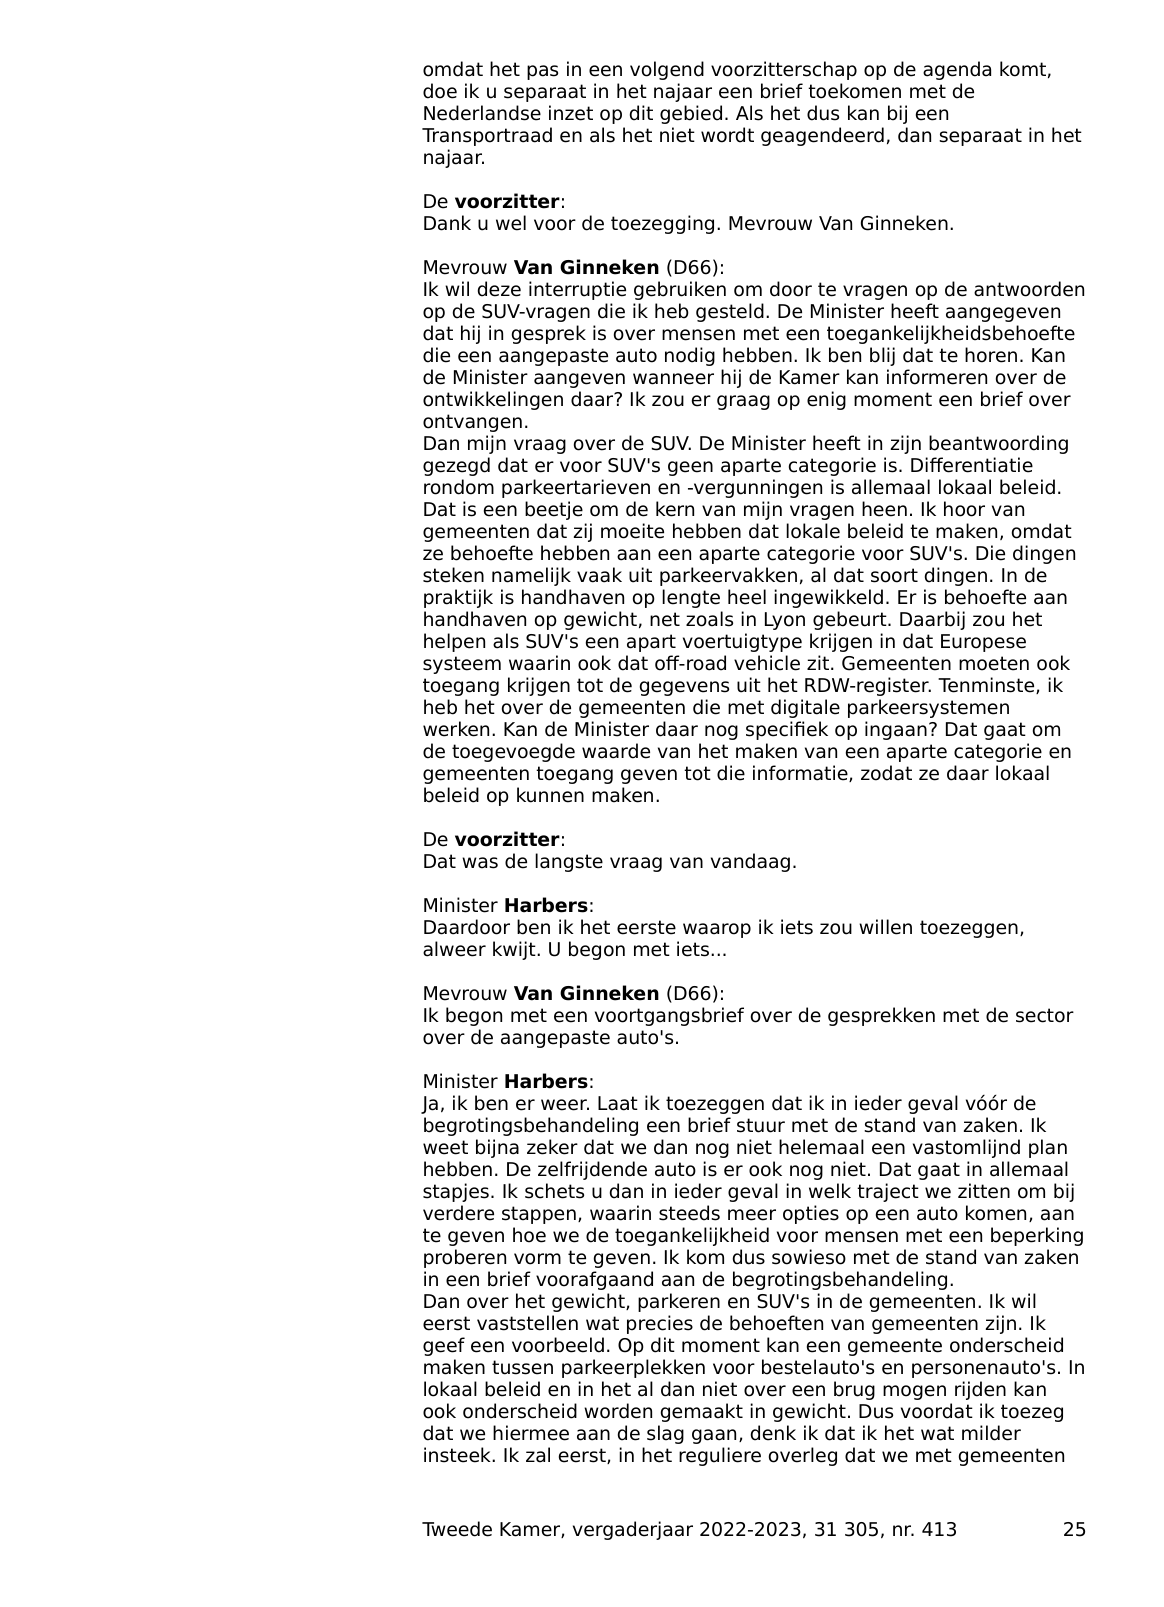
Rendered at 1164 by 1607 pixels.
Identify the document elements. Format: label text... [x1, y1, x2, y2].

text omdat het pas in een volgend voorzitterschap op de agenda komt, doe ik u separaat in het najaar een brief toekomen met de Nederlandse inzet op dit gebied. Als het dus kan bij een Transportraad en als het niet wordt geagendeerd, dan separaat in het najaar. [422, 59, 1087, 169]
text Mevrouw Van Ginneken (D66): [422, 257, 1087, 279]
text Dan mijn vraag over de SUV. De Minister heeft in zijn beantwoording gezegd dat er voor SUV's geen aparte categorie is. Differentiatie rondom parkeertarieven en -vergunningen is allemaal lokaal beleid. Dat is een beetje om de kern van mijn vragen heen. Ik hoor van gemeenten dat zij moeite hebben dat lokale beleid te maken, omdat ze behoefte hebben aan een aparte categorie voor SUV's. Die dingen steken namelijk vaak uit parkeervakken, al dat soort dingen. In de praktijk is handhaven op lengte heel ingewikkeld. Er is behoefte aan handhaven op gewicht, net zoals in Lyon gebeurt. Daarbij zou het helpen als SUV's een apart voertuigtype krijgen in dat Europese systeem waarin ook dat off-road vehicle zit. Gemeenten moeten ook toegang krijgen tot de gegevens uit het RDW-register. Tenminste, ik heb het over de gemeenten die met digitale parkeersystemen werken. Kan de Minister daar nog specifiek op ingaan? Dat gaat om de toegevoegde waarde van het maken van een aparte categorie en gemeenten toegang geven tot die informatie, zodat ze daar lokaal beleid op kunnen maken. [422, 433, 1087, 807]
text Minister Harbers: [422, 1071, 1087, 1093]
text Dan over het gewicht, parkeren en SUV's in de gemeenten. Ik wil eerst vaststellen wat precies de behoeften van gemeenten zijn. Ik geef een voorbeeld. Op dit moment kan een gemeente onderscheid maken tussen parkeerplekken voor bestelauto's en personenauto's. In lokaal beleid en in het al dan niet over een brug mogen rijden kan ook onderscheid worden gemaakt in gewicht. Dus voordat ik toezeg dat we hiermee aan de slag gaan, denk ik dat ik het wat milder insteek. Ik zal eerst, in het reguliere overleg dat we met gemeenten [422, 1291, 1087, 1467]
text Dank u wel voor de toezegging. Mevrouw Van Ginneken. [422, 213, 1087, 235]
text De voorzitter: [422, 191, 1087, 213]
text De voorzitter: [422, 829, 1087, 851]
text Ik wil deze interruptie gebruiken om door te vragen op de antwoorden op de SUV-vragen die ik heb gesteld. De Minister heeft aangegeven dat hij in gesprek is over mensen met een toegankelijkheidsbehoefte die een aangepaste auto nodig hebben. Ik ben blij dat te horen. Kan de Minister aangeven wanneer hij de Kamer kan informeren over de ontwikkelingen daar? Ik zou er graag op enig moment een brief over ontvangen. [422, 279, 1087, 433]
text Ik begon met een voortgangsbrief over de gesprekken met de sector over de aangepaste auto's. [422, 1005, 1087, 1049]
text Daardoor ben ik het eerste waarop ik iets zou willen toezeggen, alweer kwijt. U begon met iets... [422, 917, 1087, 961]
text Dat was de langste vraag van vandaag. [422, 851, 1087, 873]
text Mevrouw Van Ginneken (D66): [422, 983, 1087, 1005]
text Minister Harbers: [422, 895, 1087, 917]
text Ja, ik ben er weer. Laat ik toezeggen dat ik in ieder geval vóór de begrotingsbehandeling een brief stuur met de stand van zaken. Ik weet bijna zeker dat we dan nog niet helemaal een vastomlijnd plan hebben. De zelfrijdende auto is er ook nog niet. Dat gaat in allemaal stapjes. Ik schets u dan in ieder geval in welk traject we zitten om bij verdere stappen, waarin steeds meer opties op een auto komen, aan te geven hoe we de toegankelijkheid voor mensen met een beperking proberen vorm te geven. Ik kom dus sowieso met de stand van zaken in een brief voorafgaand aan de begrotingsbehandeling. [422, 1093, 1087, 1291]
